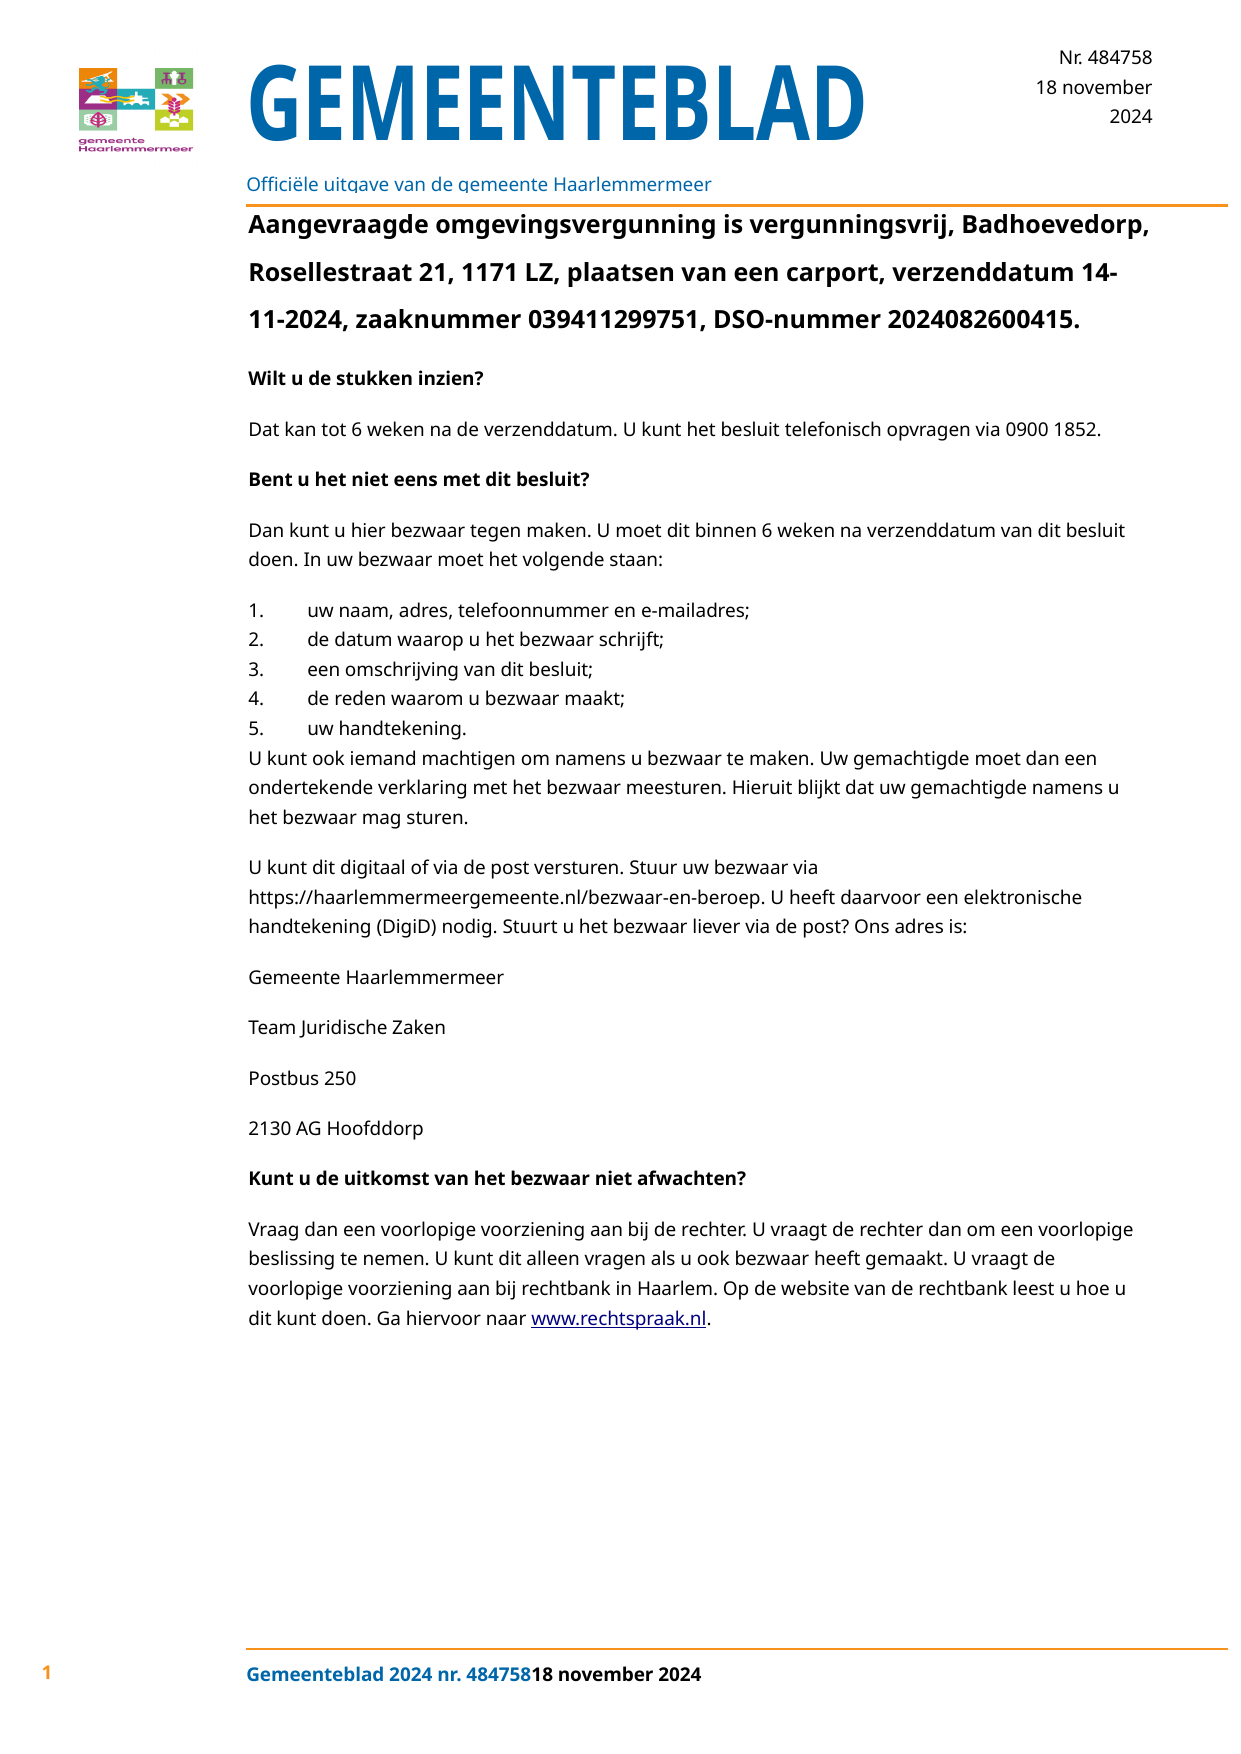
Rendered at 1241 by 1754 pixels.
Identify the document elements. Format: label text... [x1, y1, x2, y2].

list de datum waarop u het bezwaar schrijft; [248, 626, 1152, 652]
text U kunt dit digitaal of via de post versturen. Stuur uw bezwaar via https://haarlemmermeergemeente.nl/bezwaar-en-beroep. U heeft daarvoor een elektronische handtekening (DigiD) nodig. Stuurt u het bezwaar liever via de post? Ons adres is: [248, 854, 1152, 939]
text U kunt ook iemand machtigen om namens u bezwaar te maken. Uw gemachtigde moet dan een ondertekende verklaring met het bezwaar meesturen. Hieruit blijkt dat uw gemachtigde namens u het bezwaar mag sturen. [248, 745, 1152, 829]
list de reden waarom u bezwaar maakt; [248, 686, 1152, 711]
text Vraag dan een voorlopige voorziening aan bij de rechter. U vraagt de rechter dan om een voorlopige beslissing te nemen. U kunt dit alleen vragen als u ook bezwaar heeft gemaakt. U vraagt de voorlopige voorziening aan bij rechtbank in Haarlem. Op de website van de rechtbank leest u hoe u dit kunt doen. Ga hiervoor naar www.rechtspraak.nl. [248, 1216, 1152, 1330]
text Kunt u de uitkomst van het bezwaar niet afwachten? [248, 1166, 1152, 1191]
text Wilt u de stukken inzien? [248, 366, 1152, 391]
text Bent u het niet eens met dit besluit? [248, 466, 1152, 492]
text Dan kunt u hier bezwaar tegen maken. U moet dit binnen 6 weken na verzenddatum van dit besluit doen. In uw bezwaar moet het volgende staan: [248, 517, 1152, 572]
text Postbus 250 [248, 1065, 1152, 1090]
text Aangevraagde omgevingsvergunning is vergunningsvrij, Badhoevedorp, Rosellestraat 21, 1171 LZ, plaatsen van een carport, verzenddatum 14-11-2024, zaaknummer 039411299751, DSO-nummer 2024082600415. [248, 207, 1152, 336]
text Team Juridische Zaken [248, 1014, 1152, 1040]
list een omschrijving van dit besluit; [248, 656, 1152, 682]
list uw naam, adres, telefoonnummer en e-mailadres; [248, 597, 1152, 622]
list uw handtekening. [248, 715, 1152, 741]
text Gemeente Haarlemmermeer [248, 964, 1152, 989]
text Dat kan tot 6 weken na de verzenddatum. U kunt het besluit telefonisch opvragen via 0900 1852. [248, 416, 1152, 442]
picture [41, 47, 231, 172]
text 2130 AG Hoofddorp [248, 1115, 1152, 1141]
